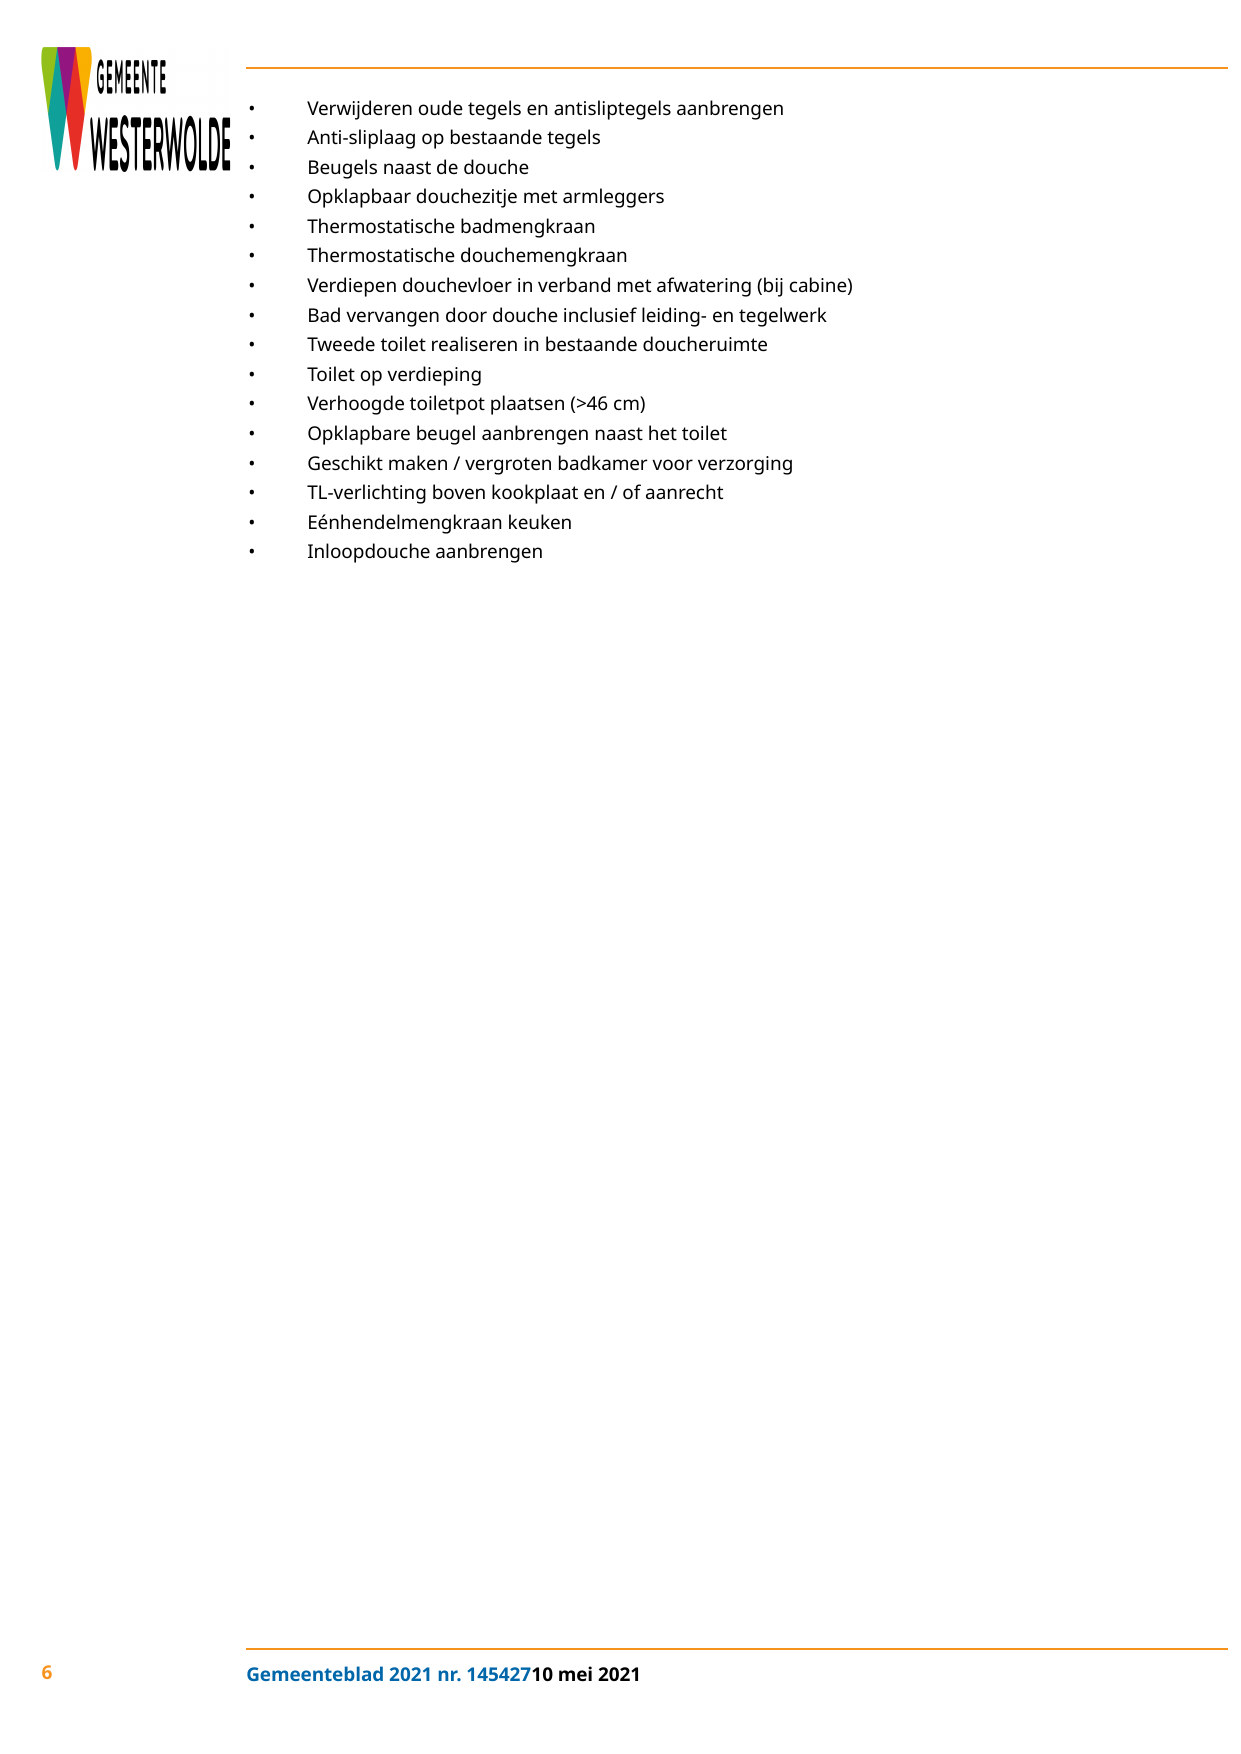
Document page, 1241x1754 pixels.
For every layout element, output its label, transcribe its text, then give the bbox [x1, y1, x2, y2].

list Eénhendelmengkraan keuken [248, 509, 1152, 535]
list Opklapbare beugel aanbrengen naast het toilet [248, 420, 1152, 446]
list Toilet op verdieping [248, 361, 1152, 387]
list Geschikt maken / vergroten badkamer voor verzorging [248, 450, 1152, 476]
list Tweede toilet realiseren in bestaande doucheruimte [248, 331, 1152, 357]
list Thermostatische douchemengkraan [248, 243, 1152, 268]
picture [41, 47, 231, 172]
list Beugels naast de douche [248, 154, 1152, 180]
list Thermostatische badmengkraan [248, 213, 1152, 239]
list Anti-sliplaag op bestaande tegels [248, 124, 1152, 150]
list Verdiepen douchevloer in verband met afwatering (bij cabine) [248, 272, 1152, 298]
list Verwijderen oude tegels en antisliptegels aanbrengen [248, 95, 1152, 121]
list Inloopdouche aanbrengen [248, 538, 1152, 564]
list TL-verlichting boven kookplaat en / of aanrecht [248, 479, 1152, 505]
list Verhoogde toiletpot plaatsen (>46 cm) [248, 391, 1152, 416]
list Opklapbaar douchezitje met armleggers [248, 183, 1152, 209]
list Bad vervangen door douche inclusief leiding- en tegelwerk [248, 302, 1152, 328]
